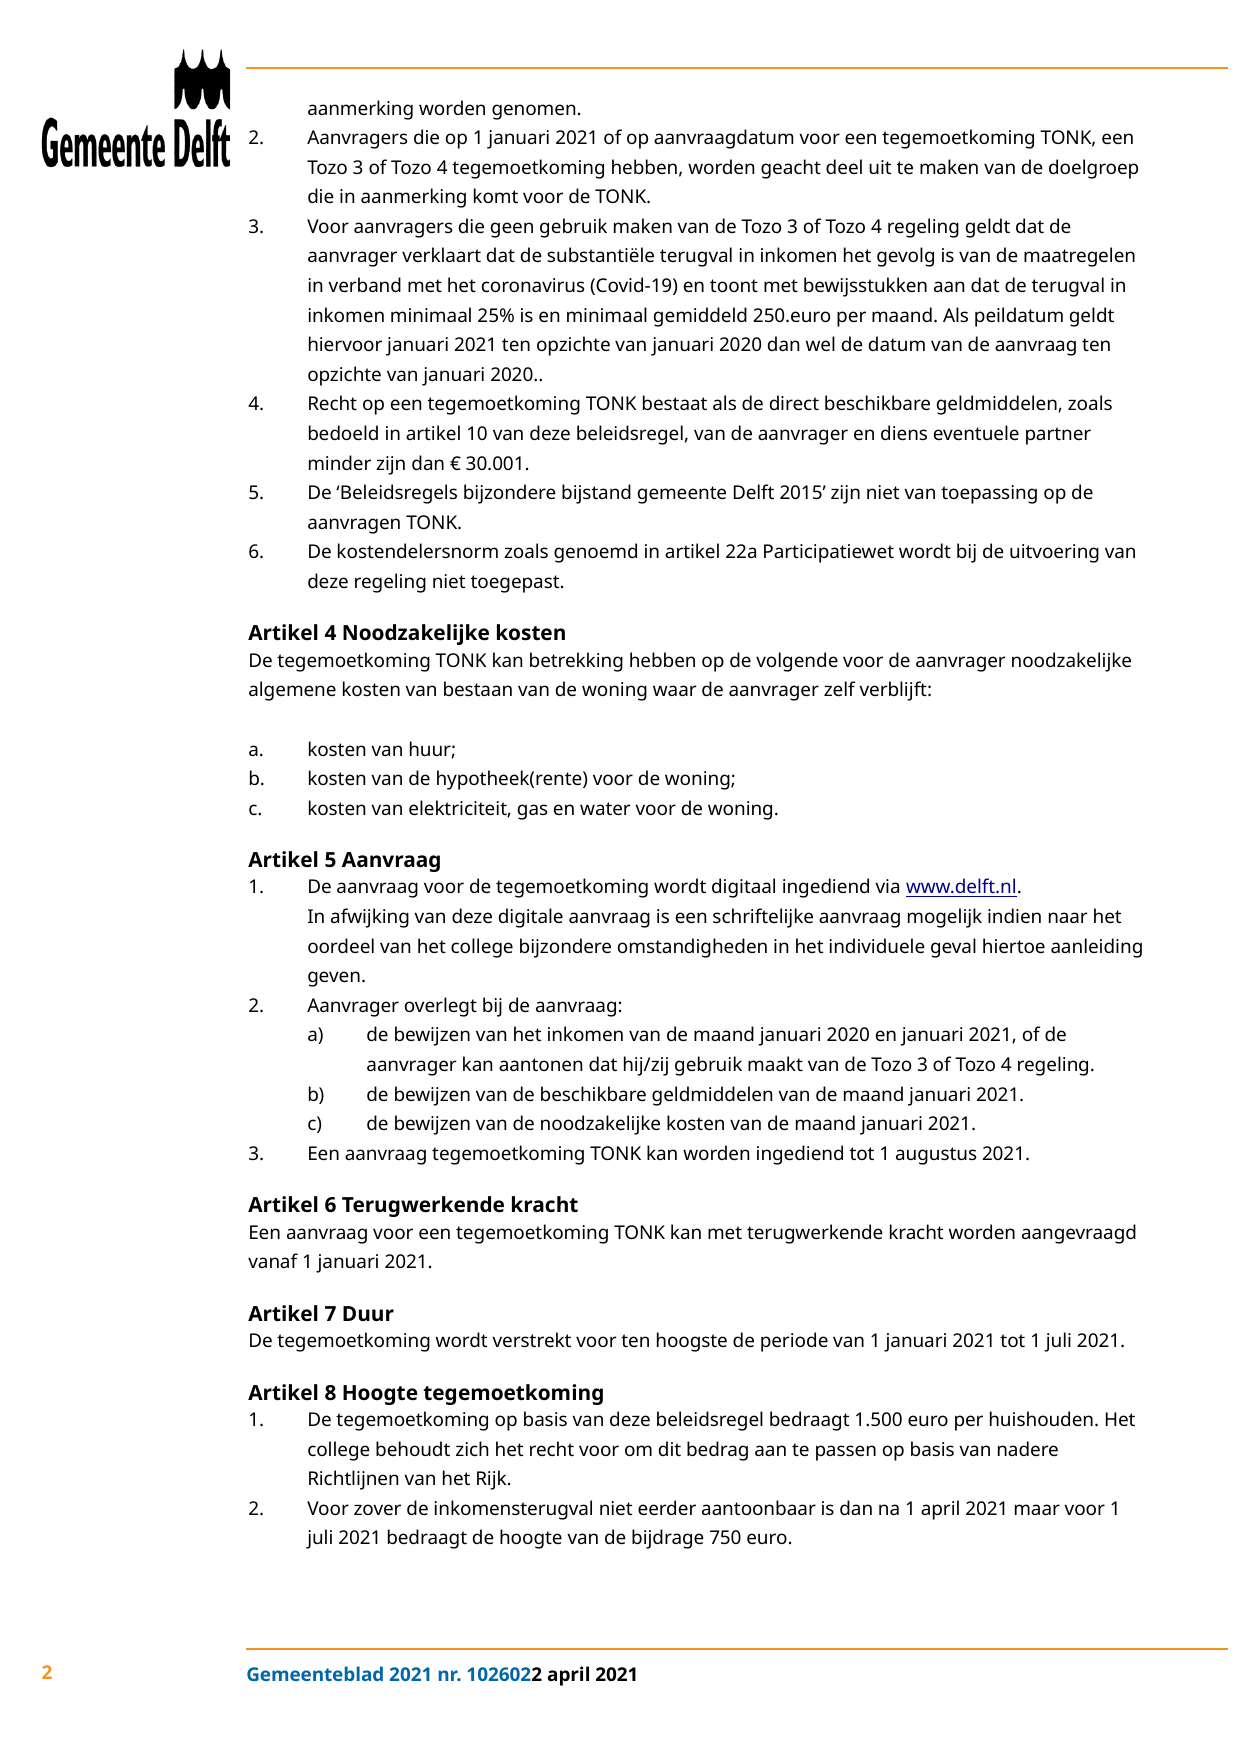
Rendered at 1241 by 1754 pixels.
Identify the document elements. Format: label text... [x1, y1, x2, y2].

list Aanvrager overlegt bij de aanvraag: [248, 992, 1152, 1018]
text Artikel 5 Aanvraag [248, 845, 1152, 874]
list De tegemoetkoming op basis van deze beleidsregel bedraagt 1.500 euro per huishouden. Het college behoudt zich het recht voor om dit bedrag aan te passen op basis van nadere Richtlijnen van het Rijk. [248, 1406, 1152, 1491]
list Een aanvraag tegemoetkoming TONK kan worden ingediend tot 1 augustus 2021. [248, 1140, 1152, 1166]
list Voor aanvragers die geen gebruik maken van de Tozo 3 of Tozo 4 regeling geldt dat de aanvrager verklaart dat de substantiële terugval in inkomen het gevolg is van de maatregelen in verband met het coronavirus (Covid-19) en toont met bewijsstukken aan dat de terugval in inkomen minimaal 25% is en minimaal gemiddeld 250.euro per maand. Als peildatum geldt hiervoor januari 2021 ten opzichte van januari 2020 dan wel de datum van de aanvraag ten opzichte van januari 2020.. [248, 213, 1152, 387]
text Artikel 8 Hoogte tegemoetkoming [248, 1378, 1152, 1406]
list De ‘Beleidsregels bijzondere bijstand gemeente Delft 2015’ zijn niet van toepassing op de aanvragen TONK. [248, 479, 1152, 535]
list Voor zover de inkomensterugval niet eerder aantoonbaar is dan na 1 april 2021 maar voor 1 juli 2021 bedraagt de hoogte van de bijdrage 750 euro. [248, 1495, 1152, 1550]
list Recht op een tegemoetkoming TONK bestaat als de direct beschikbare geldmiddelen, zoals bedoeld in artikel 10 van deze beleidsregel, van de aanvrager en diens eventuele partner minder zijn dan € 30.001. [248, 391, 1152, 476]
list kosten van de hypotheek(rente) voor de woning; [248, 765, 1152, 791]
list De kostendelersnorm zoals genoemd in artikel 22a Participatiewet wordt bij de uitvoering van deze regeling niet toegepast. [248, 538, 1152, 594]
list kosten van huur; [248, 736, 1152, 761]
list De aanvraag voor de tegemoetkoming wordt digitaal ingediend via www.delft.nl. [248, 874, 1152, 899]
list de bewijzen van het inkomen van de maand januari 2020 en januari 2021, of de aanvrager kan aantonen dat hij/zij gebruik maakt van de Tozo 3 of Tozo 4 regeling. [307, 1022, 1152, 1077]
text Artikel 7 Duur [248, 1299, 1152, 1327]
list de bewijzen van de beschikbare geldmiddelen van de maand januari 2021. [307, 1081, 1152, 1107]
list de bewijzen van de noodzakelijke kosten van de maand januari 2021. [307, 1110, 1152, 1136]
list kosten van elektriciteit, gas en water voor de woning. [248, 795, 1152, 821]
list aanmerking worden genomen. [248, 95, 1152, 121]
text De tegemoetkoming wordt verstrekt voor ten hoogste de periode van 1 januari 2021 tot 1 juli 2021. [248, 1327, 1152, 1353]
text De tegemoetkoming TONK kan betrekking hebben op de volgende voor de aanvrager noodzakelijke algemene kosten van bestaan van de woning waar de aanvrager zelf verblijft: [248, 647, 1152, 702]
text Een aanvraag voor een tegemoetkoming TONK kan met terugwerkende kracht worden aangevraagd vanaf 1 januari 2021. [248, 1219, 1152, 1274]
list In afwijking van deze digitale aanvraag is een schriftelijke aanvraag mogelijk indien naar het oordeel van het college bijzondere omstandigheden in het individuele geval hiertoe aanleiding geven. [248, 903, 1152, 988]
text Artikel 6 Terugwerkende kracht [248, 1190, 1152, 1219]
text Artikel 4 Noodzakelijke kosten [248, 618, 1152, 647]
picture [41, 47, 231, 172]
list Aanvragers die op 1 januari 2021 of op aanvraagdatum voor een tegemoetkoming TONK, een Tozo 3 of Tozo 4 tegemoetkoming hebben, worden geacht deel uit te maken van de doelgroep die in aanmerking komt voor de TONK. [248, 124, 1152, 209]
